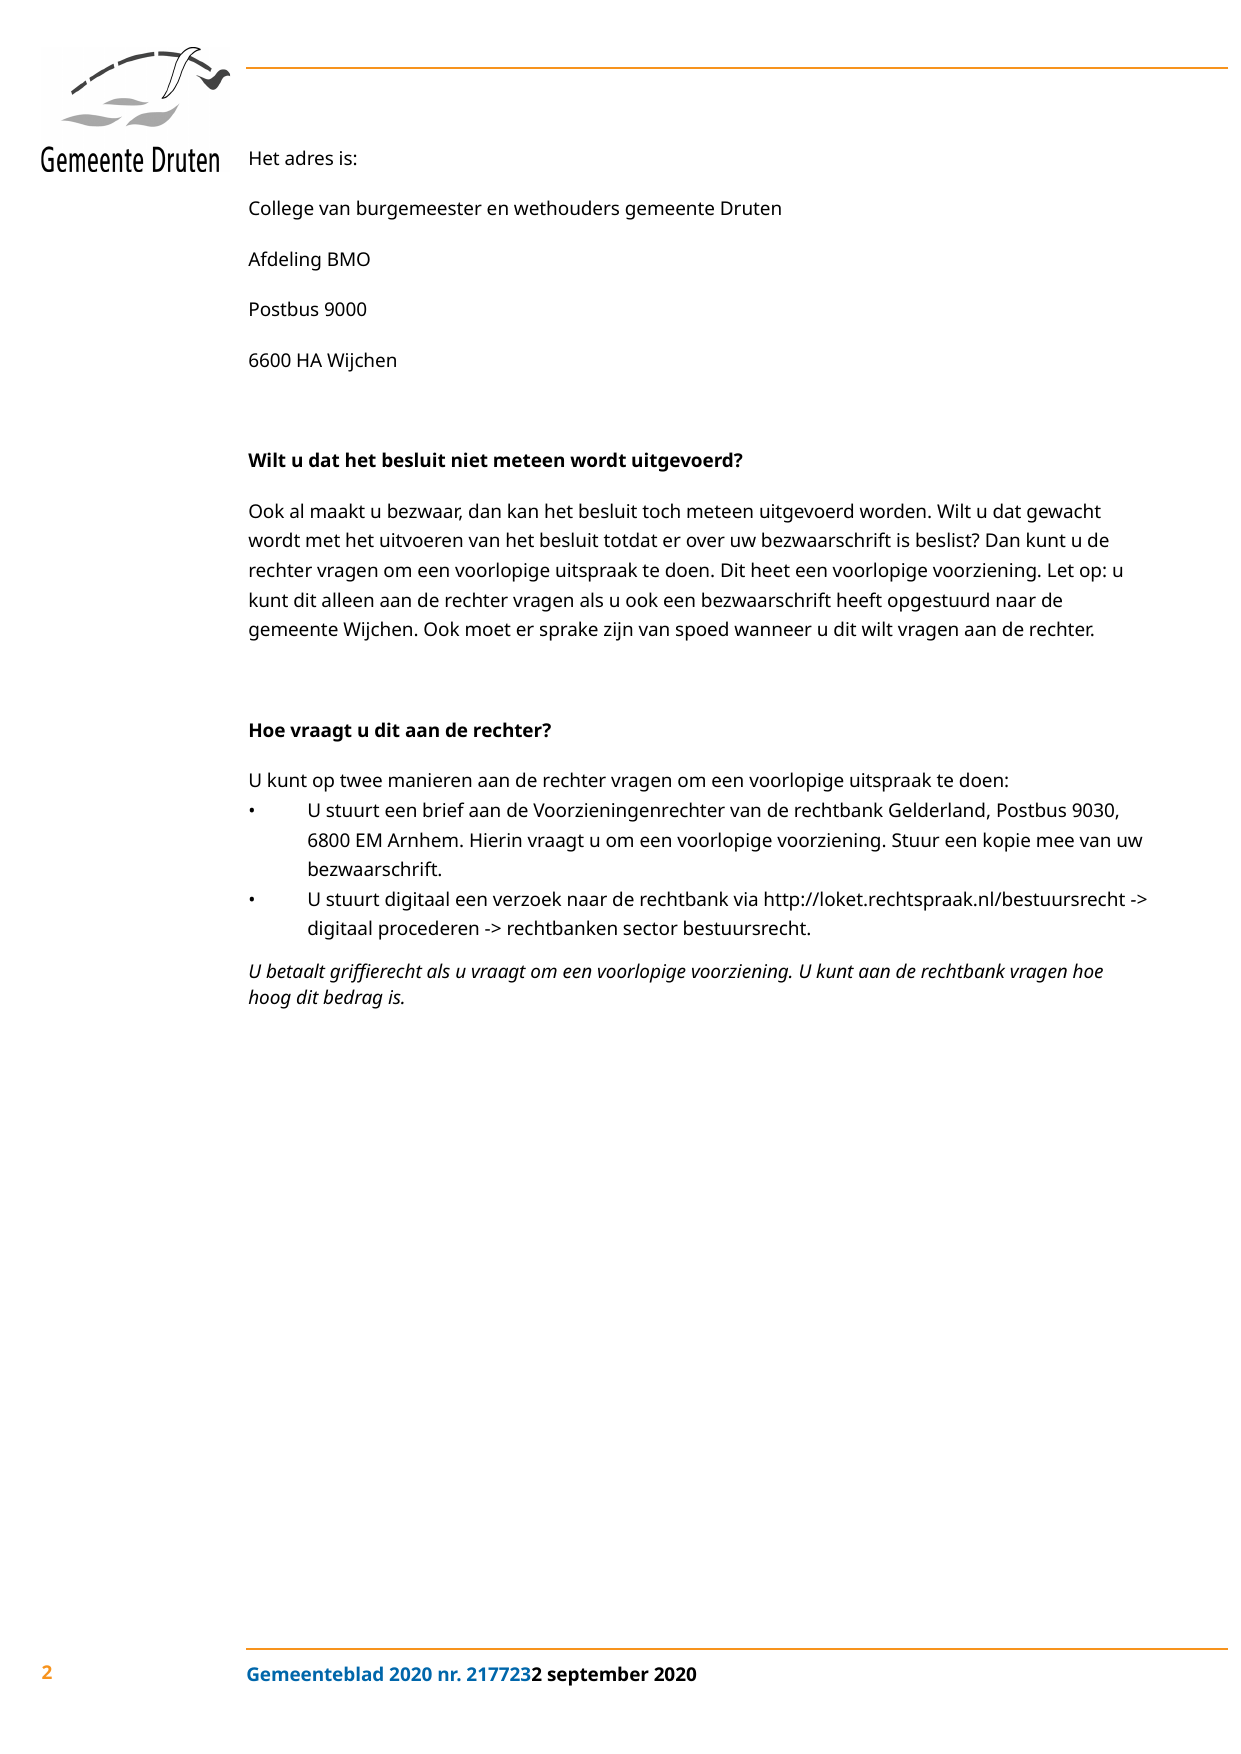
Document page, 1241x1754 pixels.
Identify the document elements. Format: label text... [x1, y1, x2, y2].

text Afdeling BMO [248, 246, 1152, 272]
text U kunt op twee manieren aan de rechter vragen om een voorlopige uitspraak te doen: [248, 768, 1152, 793]
text U betaalt griffierecht als u vraagt om een voorlopige voorziening. U kunt aan de rechtbank vragen hoe hoog dit bedrag is. [248, 959, 1152, 1010]
text 6600 HA Wijchen [248, 347, 1152, 373]
text Hoe vraagt u dit aan de rechter? [248, 717, 1152, 743]
text Ook al maakt u bezwaar, dan kan het besluit toch meteen uitgevoerd worden. Wilt u dat gewacht wordt met het uitvoeren van het besluit totdat er over uw bezwaarschrift is beslist? Dan kunt u de rechter vragen om een voorlopige uitspraak te doen. Dit heet een voorlopige voorziening. Let op: u kunt dit alleen aan de rechter vragen als u ook een bezwaarschrift heeft opgestuurd naar de gemeente Wijchen. Ook moet er sprake zijn van spoed wanneer u dit wilt vragen aan de rechter. [248, 498, 1152, 642]
text Het adres is: [248, 145, 1152, 171]
list U stuurt digitaal een verzoek naar de rechtbank via http://loket.rechtspraak.nl/bestuursrecht -> digitaal procederen -> rechtbanken sector bestuursrecht. [248, 886, 1152, 941]
text Wilt u dat het besluit niet meteen wordt uitgevoerd? [248, 448, 1152, 473]
text College van burgemeester en wethouders gemeente Druten [248, 196, 1152, 221]
text Postbus 9000 [248, 296, 1152, 322]
list U stuurt een brief aan de Voorzieningenrechter van de rechtbank Gelderland, Postbus 9030, 6800 EM Arnhem. Hierin vraagt u om een voorlopige voorziening. Stuur een kopie mee van uw bezwaarschrift. [248, 797, 1152, 882]
picture [41, 47, 231, 172]
